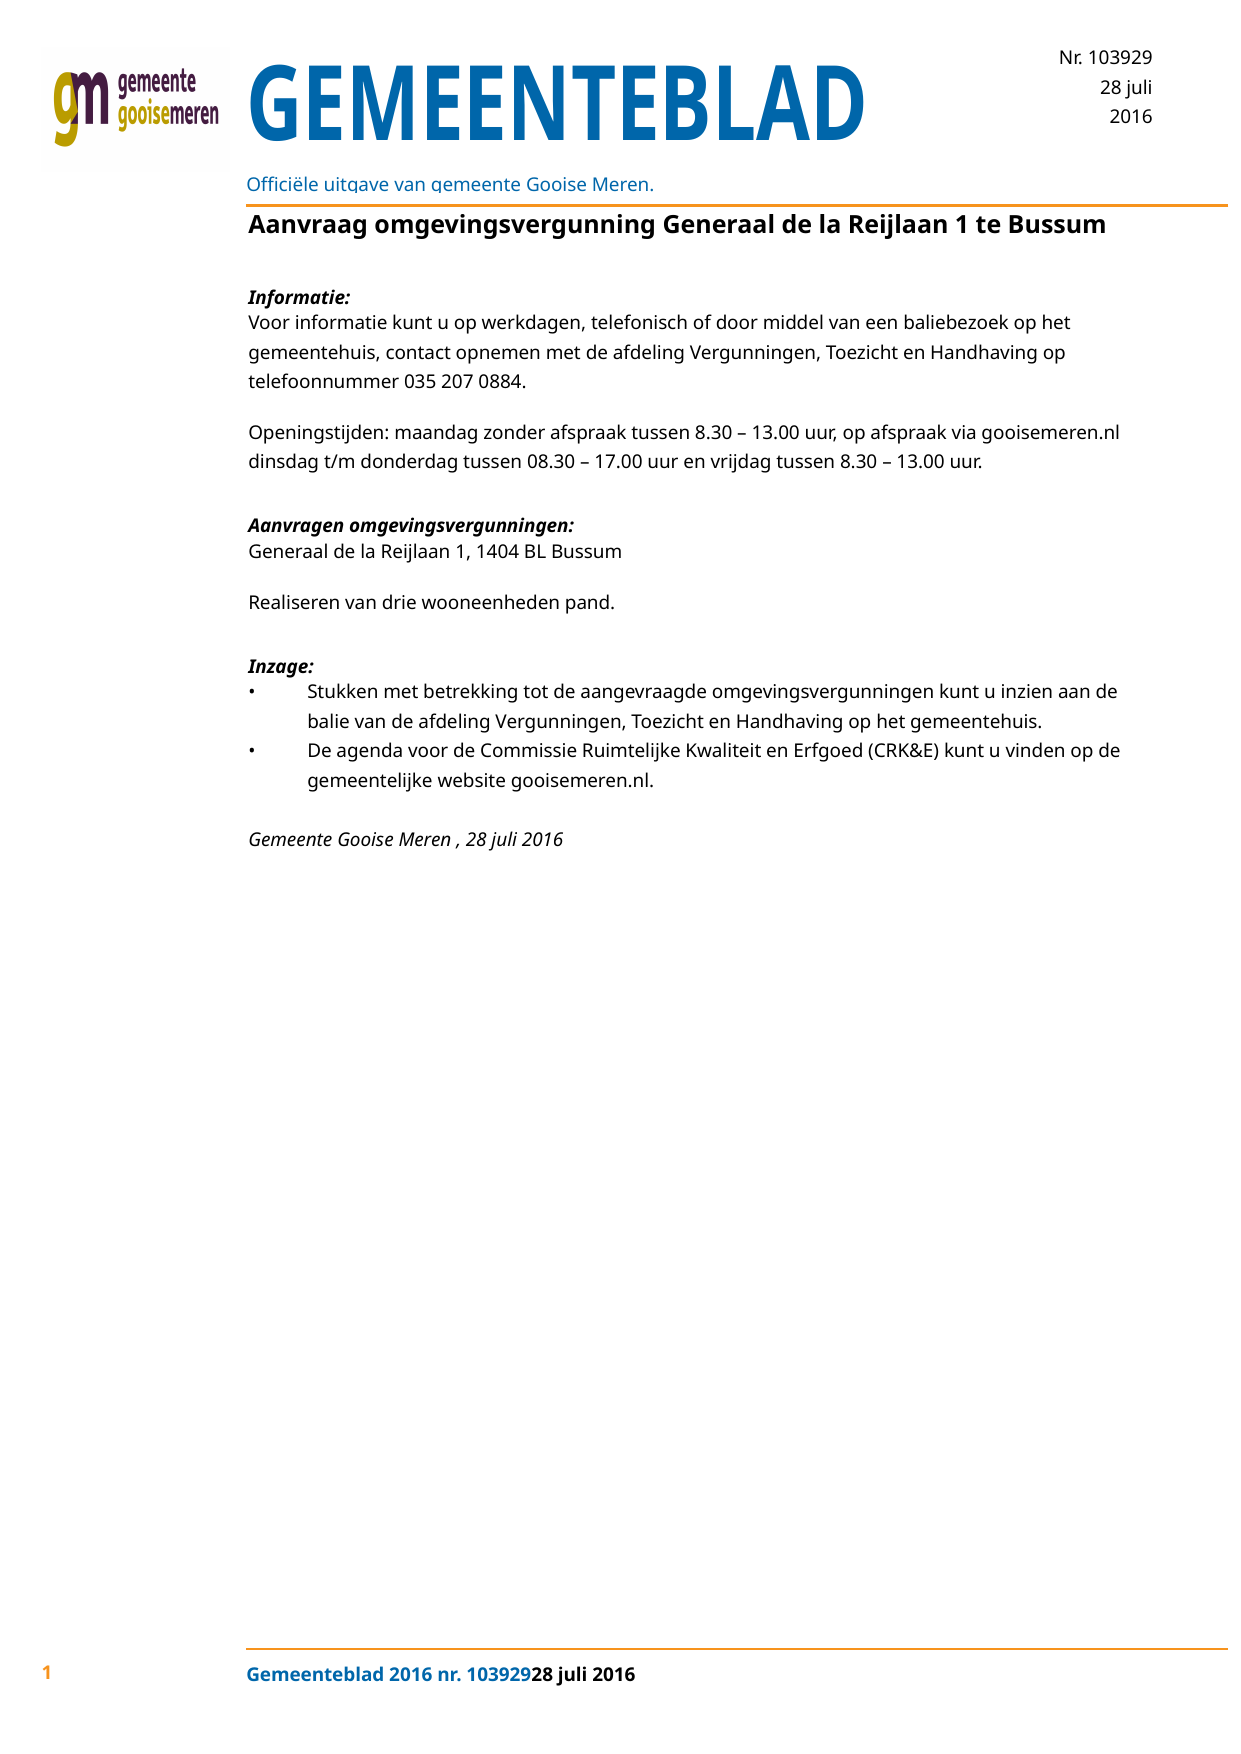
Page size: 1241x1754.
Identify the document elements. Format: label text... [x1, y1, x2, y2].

text Realiseren van drie wooneenheden pand. [248, 589, 1152, 614]
text Inzage: [248, 653, 1152, 678]
text Generaal de la Reijlaan 1, 1404 BL Bussum [248, 538, 1152, 564]
text Voor informatie kunt u op werkdagen, telefonisch of door middel van een baliebezoek op het gemeentehuis, contact opnemen met de afdeling Vergunningen, Toezicht en Handhaving op telefoonnummer 035 207 0884. [248, 309, 1152, 394]
list De agenda voor de Commissie Ruimtelijke Kwaliteit en Erfgoed (CRK&E) kunt u vinden op de gemeentelijke website gooisemeren.nl. [248, 738, 1152, 793]
text Gemeente Gooise Meren , 28 juli 2016 [248, 826, 1152, 852]
list Stukken met betrekking tot de aangevraagde omgevingsvergunningen kunt u inzien aan de balie van de afdeling Vergunningen, Toezicht en Handhaving op het gemeentehuis. [248, 678, 1152, 734]
text Openingstijden: maandag zonder afspraak tussen 8.30 – 13.00 uur, op afspraak via gooisemeren.nl dinsdag t/m donderdag tussen 08.30 – 17.00 uur en vrijdag tussen 8.30 – 13.00 uur. [248, 419, 1152, 474]
picture [41, 47, 231, 172]
text Informatie: [248, 284, 1152, 309]
text Aanvragen omgevingsvergunningen: [248, 513, 1152, 538]
text Aanvraag omgevingsvergunning Generaal de la Reijlaan 1 te Bussum [248, 207, 1152, 241]
